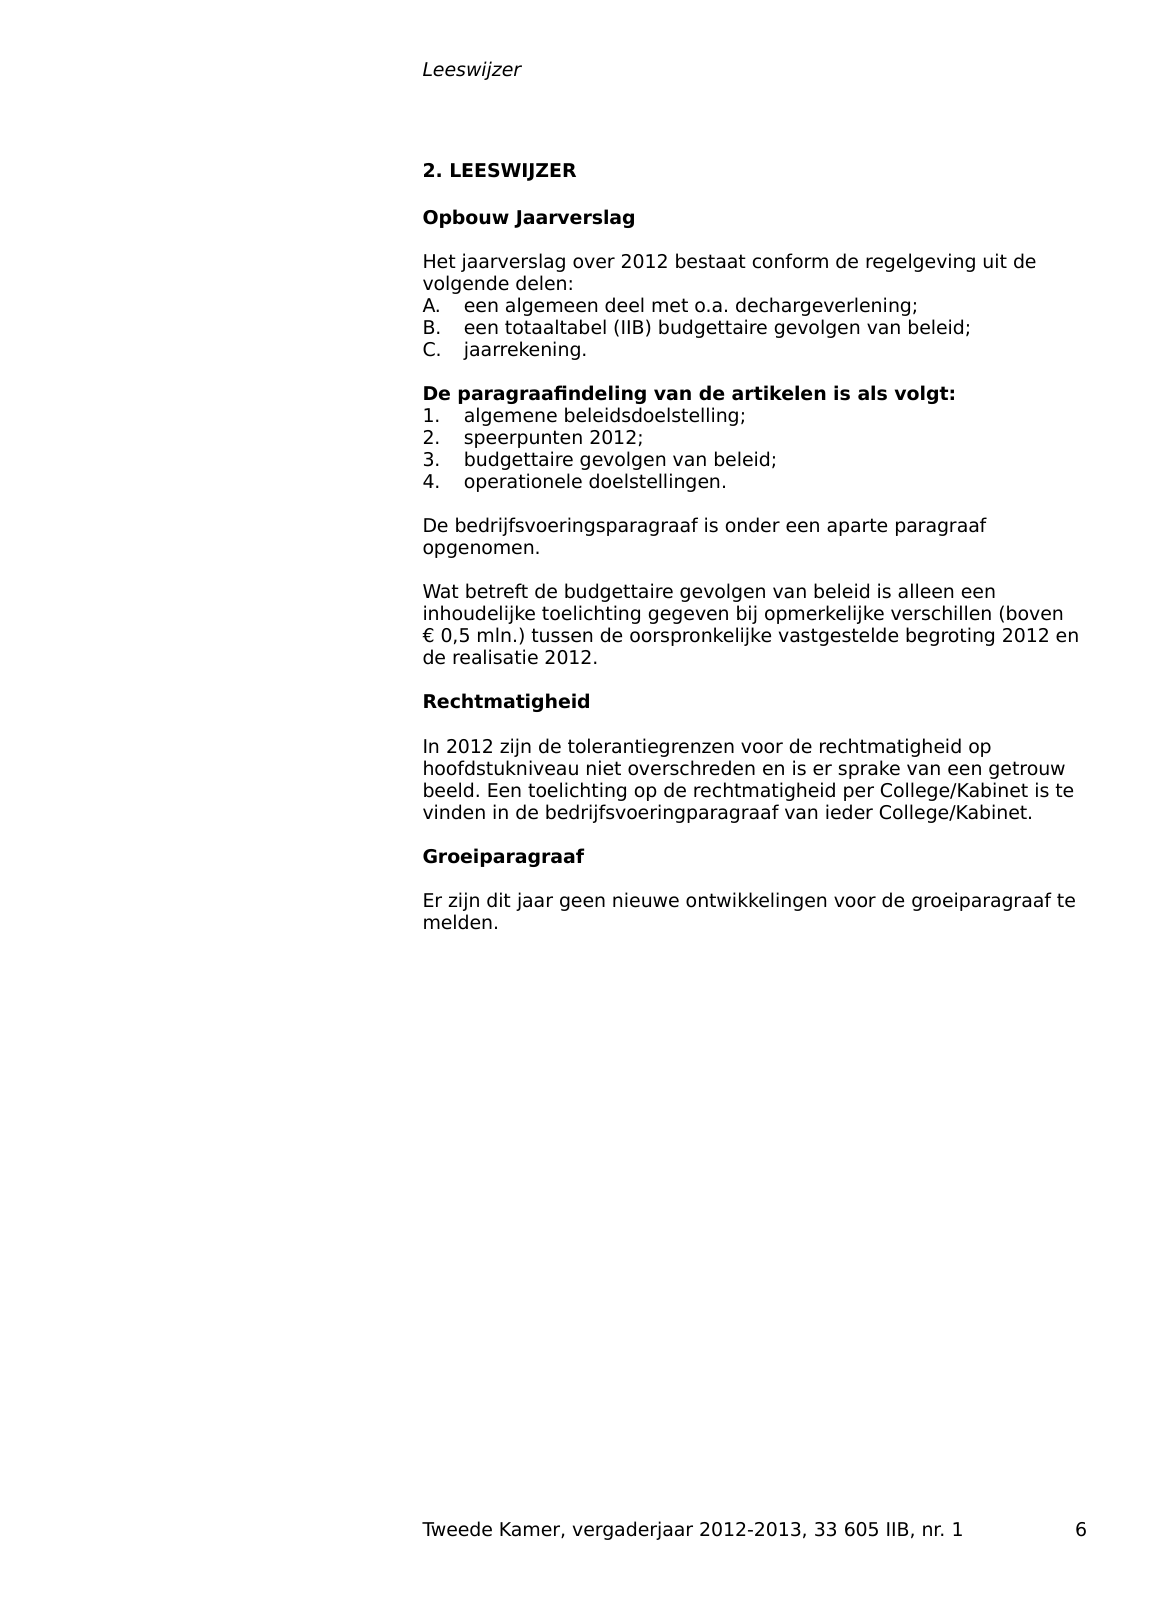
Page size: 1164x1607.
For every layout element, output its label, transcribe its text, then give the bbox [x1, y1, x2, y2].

text Wat betreft de budgettaire gevolgen van beleid is alleen een inhoudelijke toelichting gegeven bij opmerkelijke verschillen (boven € 0,5 mln.) tussen de oorspronkelijke vastgestelde begroting 2012 en de realisatie 2012. [422, 581, 1087, 669]
text C. jaarrekening. [422, 339, 1087, 361]
subtitle 2. LEESWIJZER [422, 160, 1087, 182]
subtitle Rechtmatigheid [422, 691, 1087, 713]
text Er zijn dit jaar geen nieuwe ontwikkelingen voor de groeiparagraaf te melden. [422, 890, 1087, 934]
text B. een totaaltabel (IIB) budgettaire gevolgen van beleid; [422, 317, 1087, 339]
subtitle De paragraafindeling van de artikelen is als volgt: [422, 383, 1087, 405]
text 2. speerpunten 2012; [422, 427, 1087, 449]
text Het jaarverslag over 2012 bestaat conform de regelgeving uit de volgende delen: [422, 251, 1087, 295]
text A. een algemeen deel met o.a. dechargeverlening; [422, 295, 1087, 317]
subtitle Groeiparagraaf [422, 846, 1087, 868]
text In 2012 zijn de tolerantiegrenzen voor de rechtmatigheid op hoofdstukniveau niet overschreden en is er sprake van een getrouw beeld. Een toelichting op de rechtmatigheid per College/Kabinet is te vinden in de bedrijfsvoeringparagraaf van ieder College/Kabinet. [422, 736, 1087, 823]
text 4. operationele doelstellingen. [422, 471, 1087, 493]
text De bedrijfsvoeringsparagraaf is onder een aparte paragraaf opgenomen. [422, 515, 1087, 559]
text 3. budgettaire gevolgen van beleid; [422, 449, 1087, 471]
subtitle Opbouw Jaarverslag [422, 207, 1087, 229]
text 1. algemene beleidsdoelstelling; [422, 405, 1087, 427]
